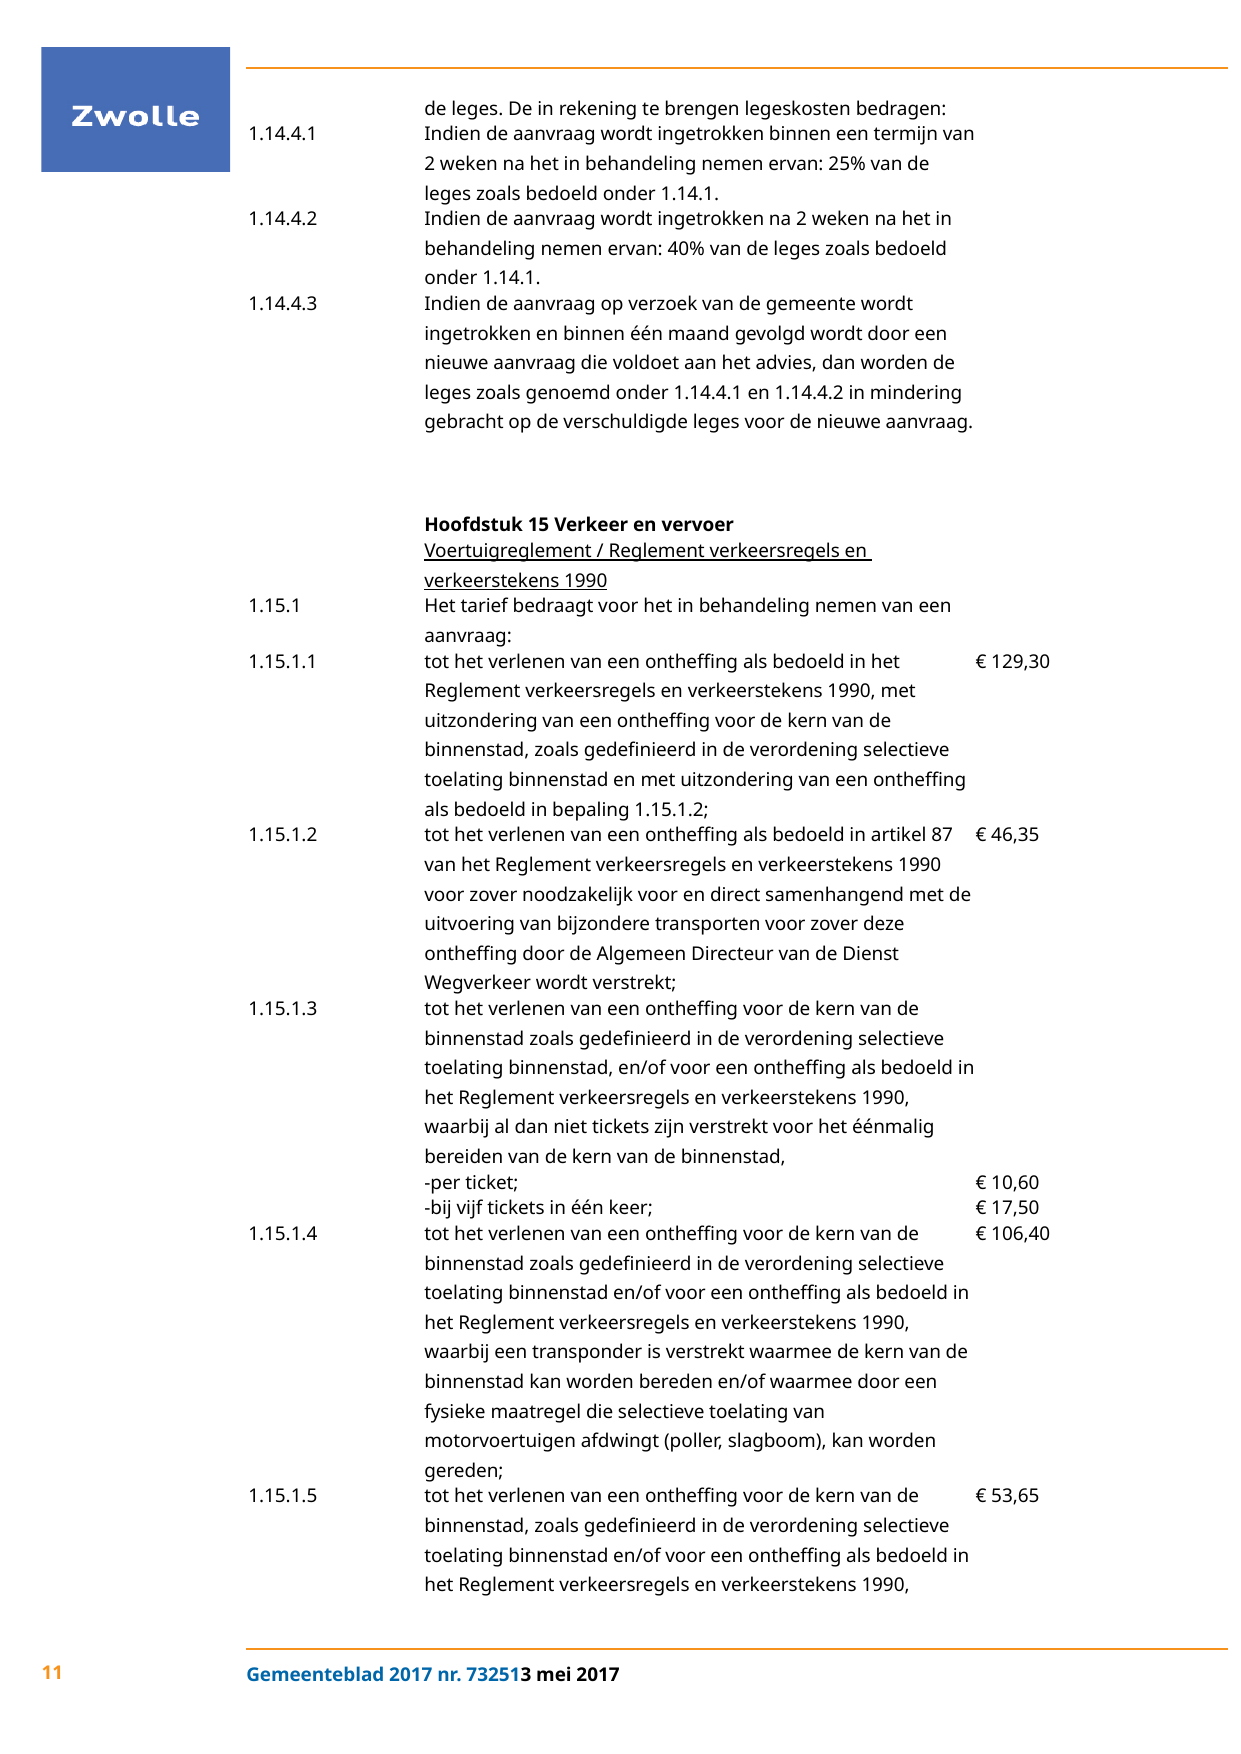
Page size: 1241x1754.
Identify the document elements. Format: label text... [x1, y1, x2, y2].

table_cell 1.15.1.5 [248, 1483, 424, 1597]
table_cell [248, 1169, 424, 1194]
table_cell [975, 95, 1152, 121]
table_cell [248, 512, 424, 537]
table_cell [975, 121, 1152, 205]
table_cell 1.14.4.1 [248, 121, 424, 205]
table_cell [248, 486, 424, 512]
table_cell tot het verlenen van een ontheffing voor de kern van de binnenstad zoals gedefinieerd in de verordening selectieve toelating binnenstad, en/of voor een ontheffing als bedoeld in het Reglement verkeersregels en verkeerstekens 1990, waarbij al dan niet tickets zijn verstrekt voor het éénmalig bereiden van de kern van de binnenstad, [424, 995, 975, 1169]
table_cell [975, 512, 1152, 537]
table_cell € 53,65 [975, 1483, 1152, 1597]
table_cell [975, 593, 1152, 648]
table_cell € 46,35 [975, 822, 1152, 995]
table_cell Voertuigreglement / Reglement verkeersregels en verkeerstekens 1990 [424, 537, 975, 593]
table_cell de leges. De in rekening te brengen legeskosten bedragen: [424, 95, 975, 121]
table_cell € 106,40 [975, 1220, 1152, 1483]
table_cell 1.14.4.2 [248, 205, 424, 290]
table_cell [975, 537, 1152, 593]
table_cell 1.14.4.3 [248, 290, 424, 434]
table_cell tot het verlenen van een ontheffing voor de kern van de binnenstad, zoals gedefinieerd in de verordening selectieve toelating binnenstad en/of voor een ontheffing als bedoeld in het Reglement verkeersregels en verkeerstekens 1990, [424, 1483, 975, 1597]
table_cell tot het verlenen van een ontheffing als bedoeld in het Reglement verkeersregels en verkeerstekens 1990, met uitzondering van een ontheffing voor de kern van de binnenstad, zoals gedefinieerd in de verordening selectieve toelating binnenstad en met uitzondering van een ontheffing als bedoeld in bepaling 1.15.1.2; [424, 648, 975, 822]
table_cell 1.15.1.2 [248, 822, 424, 995]
table_cell -bij vijf tickets in één keer; [424, 1195, 975, 1220]
table_cell [248, 95, 424, 121]
table_cell Indien de aanvraag wordt ingetrokken na 2 weken na het in behandeling nemen ervan: 40% van de leges zoals bedoeld onder 1.14.1. [424, 205, 975, 290]
table_cell 1.15.1 [248, 593, 424, 648]
table_cell tot het verlenen van een ontheffing voor de kern van de binnenstad zoals gedefinieerd in de verordening selectieve toelating binnenstad en/of voor een ontheffing als bedoeld in het Reglement verkeersregels en verkeerstekens 1990, waarbij een transponder is verstrekt waarmee de kern van de binnenstad kan worden bereden en/of waarmee door een fysieke maatregel die selectieve toelating van motorvoertuigen afdwingt (poller, slagboom), kan worden gereden; [424, 1220, 975, 1483]
table_cell [248, 537, 424, 593]
table_cell [975, 460, 1152, 486]
table_cell € 129,30 [975, 648, 1152, 822]
table_cell [424, 486, 975, 512]
table_cell Hoofdstuk 15 Verkeer en vervoer [424, 512, 975, 537]
table_cell [975, 434, 1152, 460]
table_cell [424, 434, 975, 460]
table_cell -per ticket; [424, 1169, 975, 1194]
table_cell [248, 434, 424, 460]
table_cell [248, 1195, 424, 1220]
picture [41, 47, 231, 172]
table_cell [975, 486, 1152, 512]
table_cell € 10,60 [975, 1169, 1152, 1194]
table_cell € 17,50 [975, 1195, 1152, 1220]
table_cell tot het verlenen van een ontheffing als bedoeld in artikel 87 van het Reglement verkeersregels en verkeerstekens 1990 voor zover noodzakelijk voor en direct samenhangend met de uitvoering van bijzondere transporten voor zover deze ontheffing door de Algemeen Directeur van de Dienst Wegverkeer wordt verstrekt; [424, 822, 975, 995]
table_cell 1.15.1.1 [248, 648, 424, 822]
table_cell Indien de aanvraag op verzoek van de gemeente wordt ingetrokken en binnen één maand gevolgd wordt door een nieuwe aanvraag die voldoet aan het advies, dan worden de leges zoals genoemd onder 1.14.4.1 en 1.14.4.2 in mindering gebracht op de verschuldigde leges voor de nieuwe aanvraag. [424, 290, 975, 434]
table_cell 1.15.1.4 [248, 1220, 424, 1483]
table_cell [975, 995, 1152, 1169]
table_cell [424, 460, 975, 486]
table_cell Indien de aanvraag wordt ingetrokken binnen een termijn van 2 weken na het in behandeling nemen ervan: 25% van de leges zoals bedoeld onder 1.14.1. [424, 121, 975, 205]
table_cell [248, 460, 424, 486]
table_cell [975, 290, 1152, 434]
table_cell Het tarief bedraagt voor het in behandeling nemen van een aanvraag: [424, 593, 975, 648]
table_cell 1.15.1.3 [248, 995, 424, 1169]
table_cell [975, 205, 1152, 290]
